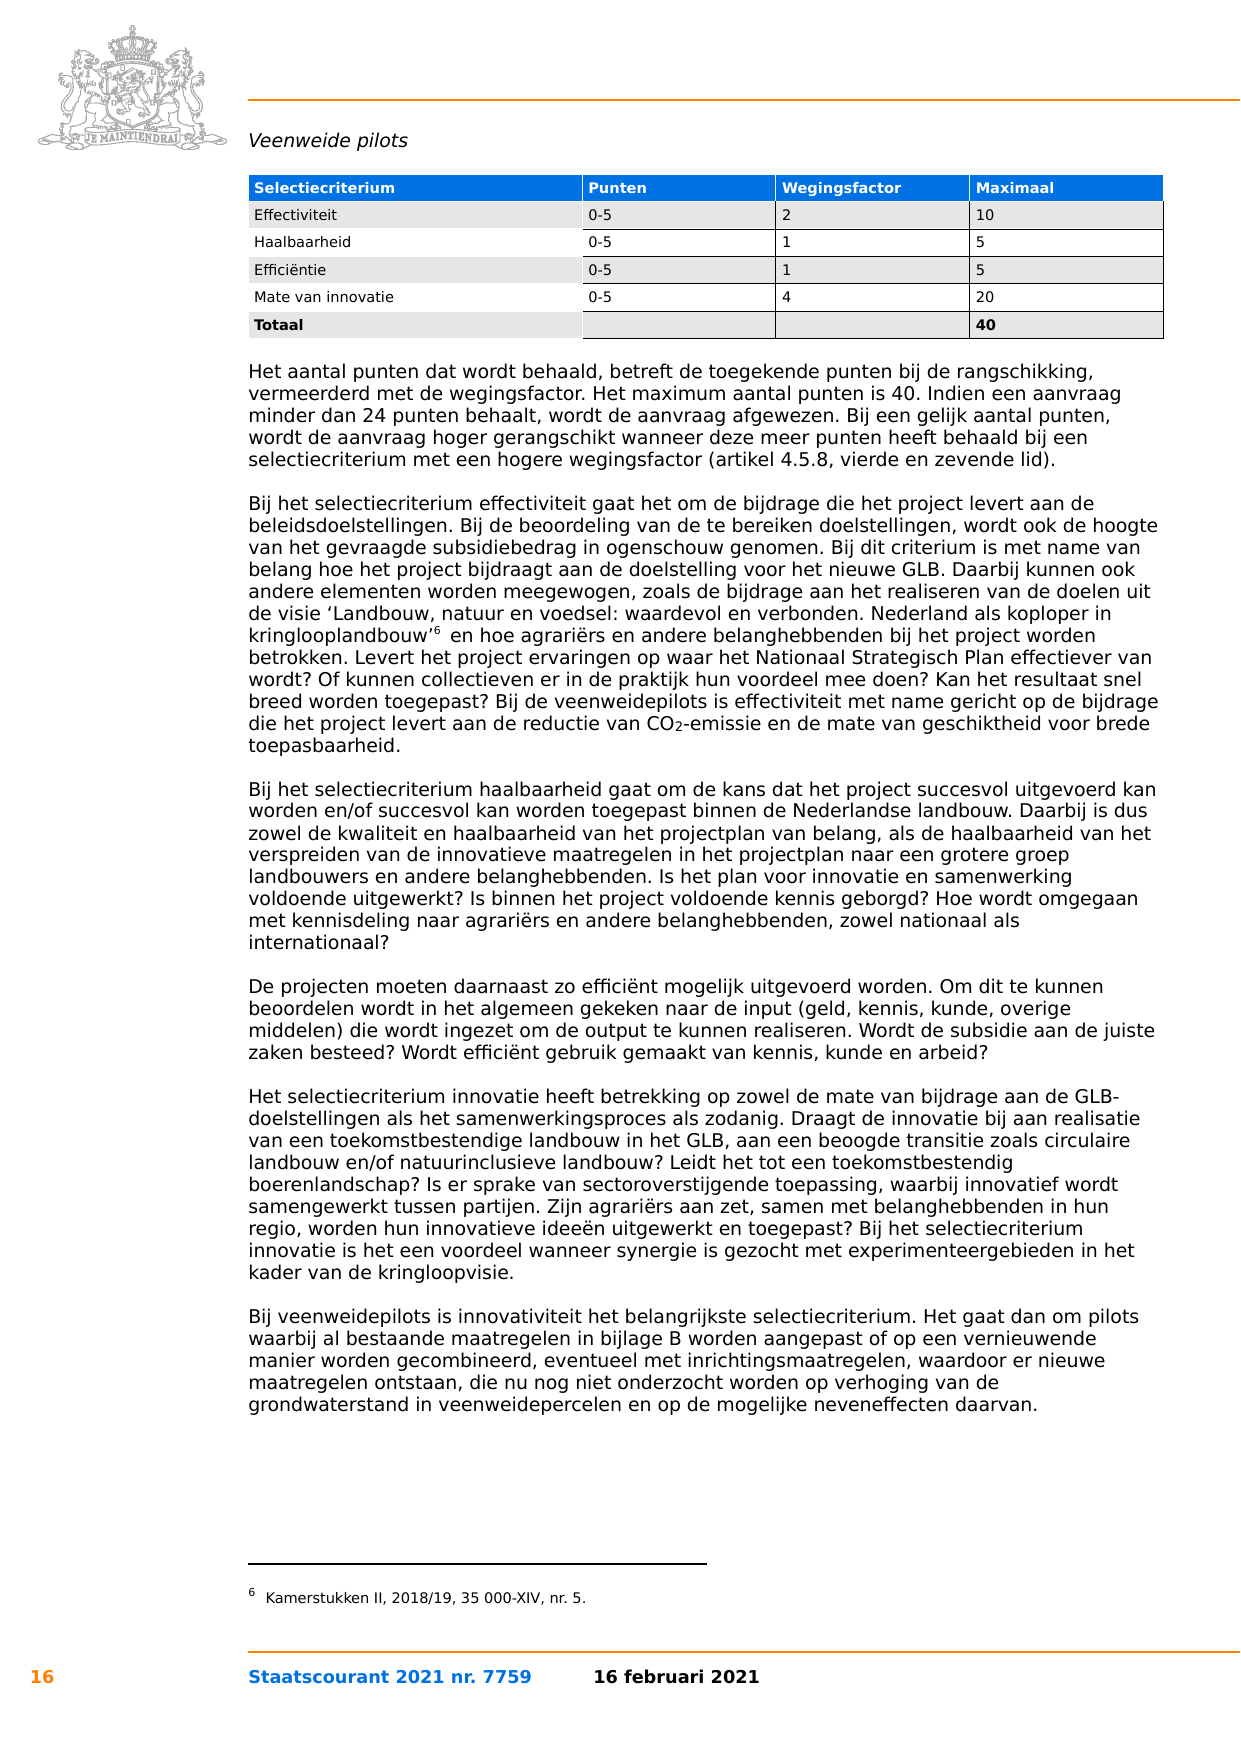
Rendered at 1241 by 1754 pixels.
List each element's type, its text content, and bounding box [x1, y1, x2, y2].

text Het aantal punten dat wordt behaald, betreft de toegekende punten bij de rangschikking, vermeerderd met de wegingsfactor. Het maximum aantal punten is 40. Indien een aanvraag minder dan 24 punten behaalt, wordt de aanvraag afgewezen. Bij een gelijk aantal punten, wordt de aanvraag hoger gerangschikt wanneer deze meer punten heeft behaald bij een selectiecriterium met een hogere wegingsfactor (artikel 4.5.8, vierde en zevende lid). [248, 361, 1163, 471]
text Kamerstukken II, 2018/19, 35 000-XIV, nr. 5. [248, 1586, 1163, 1608]
table_cell 1 [776, 230, 969, 256]
text Bij het selectiecriterium haalbaarheid gaat om de kans dat het project succesvol uitgevoerd kan worden en/of succesvol kan worden toegepast binnen de Nederlandse landbouw. Daarbij is dus zowel de kwaliteit en haalbaarheid van het projectplan van belang, als de haalbaarheid van het verspreiden van de innovatieve maatregelen in het projectplan naar een grotere groep landbouwers en andere belanghebbenden. Is het plan voor innovatie en samenwerking voldoende uitgewerkt? Is binnen het project voldoende kennis geborgd? Hoe wordt omgegaan met kennisdeling naar agrariërs en andere belanghebbenden, zowel nationaal als internationaal? [248, 778, 1163, 954]
table_cell Totaal [249, 312, 582, 338]
table_cell 4 [776, 284, 969, 311]
table_cell 0-5 [583, 257, 775, 283]
table_cell Efficiëntie [249, 257, 582, 283]
table_cell Mate van innovatie [249, 284, 582, 311]
table_cell 0-5 [583, 202, 775, 228]
table_header Wegingsfactor [776, 175, 969, 201]
table_cell [583, 312, 775, 338]
table_cell 5 [970, 257, 1163, 283]
table_cell Effectiviteit [249, 202, 582, 228]
table_cell 1 [776, 257, 969, 283]
table_cell 2 [776, 202, 969, 228]
table_header Maximaal [970, 175, 1163, 201]
table_cell 10 [970, 202, 1163, 228]
table_header Selectiecriterium [249, 175, 582, 201]
table_cell [776, 312, 969, 338]
subtitle Veenweide pilots [248, 130, 1163, 152]
table_header Punten [583, 175, 775, 201]
table_cell 5 [970, 230, 1163, 256]
table_cell 0-5 [583, 230, 775, 256]
picture [38, 25, 227, 150]
text De projecten moeten daarnaast zo efficiënt mogelijk uitgevoerd worden. Om dit te kunnen beoordelen wordt in het algemeen gekeken naar de input (geld, kennis, kunde, overige middelen) die wordt ingezet om de output te kunnen realiseren. Wordt de subsidie aan de juiste zaken besteed? Wordt efficiënt gebruik gemaakt van kennis, kunde en arbeid? [248, 976, 1163, 1064]
table_cell 20 [970, 284, 1163, 311]
text Bij het selectiecriterium effectiviteit gaat het om de bijdrage die het project levert aan de beleidsdoelstellingen. Bij de beoordeling van de te bereiken doelstellingen, wordt ook de hoogte van het gevraagde subsidiebedrag in ogenschouw genomen. Bij dit criterium is met name van belang hoe het project bijdraagt aan de doelstelling voor het nieuwe GLB. Daarbij kunnen ook andere elementen worden meegewogen, zoals de bijdrage aan het realiseren van de doelen uit de visie ‘Landbouw, natuur en voedsel: waardevol en verbonden. Nederland als koploper in kringlooplandbouw’ en hoe agrariërs en andere belanghebbenden bij het project worden betrokken. Levert het project ervaringen op waar het Nationaal Strategisch Plan effectiever van wordt? Of kunnen collectieven er in de praktijk hun voordeel mee doen? Kan het resultaat snel breed worden toegepast? Bij de veenweidepilots is effectiviteit met name gericht op de bijdrage die het project levert aan de reductie van CO2-emissie en de mate van geschiktheid voor brede toepasbaarheid. [248, 493, 1163, 757]
table_cell 0-5 [583, 284, 775, 311]
text Het selectiecriterium innovatie heeft betrekking op zowel de mate van bijdrage aan de GLB-doelstellingen als het samenwerkingsproces als zodanig. Draagt de innovatie bij aan realisatie van een toekomstbestendige landbouw in het GLB, aan een beoogde transitie zoals circulaire landbouw en/of natuurinclusieve landbouw? Leidt het tot een toekomstbestendig boerenlandschap? Is er sprake van sectoroverstijgende toepassing, waarbij innovatief wordt samengewerkt tussen partijen. Zijn agrariërs aan zet, samen met belanghebbenden in hun regio, worden hun innovatieve ideeën uitgewerkt en toegepast? Bij het selectiecriterium innovatie is het een voordeel wanneer synergie is gezocht met experimenteergebieden in het kader van de kringloopvisie. [248, 1086, 1163, 1284]
table_cell 40 [970, 312, 1163, 338]
table_cell Haalbaarheid [249, 230, 582, 256]
text Bij veenweidepilots is innovativiteit het belangrijkste selectiecriterium. Het gaat dan om pilots waarbij al bestaande maatregelen in bijlage B worden aangepast of op een vernieuwende manier worden gecombineerd, eventueel met inrichtingsmaatregelen, waardoor er nieuwe maatregelen ontstaan, die nu nog niet onderzocht worden op verhoging van de grondwaterstand in veenweidepercelen en op de mogelijke neveneffecten daarvan. [248, 1306, 1163, 1416]
